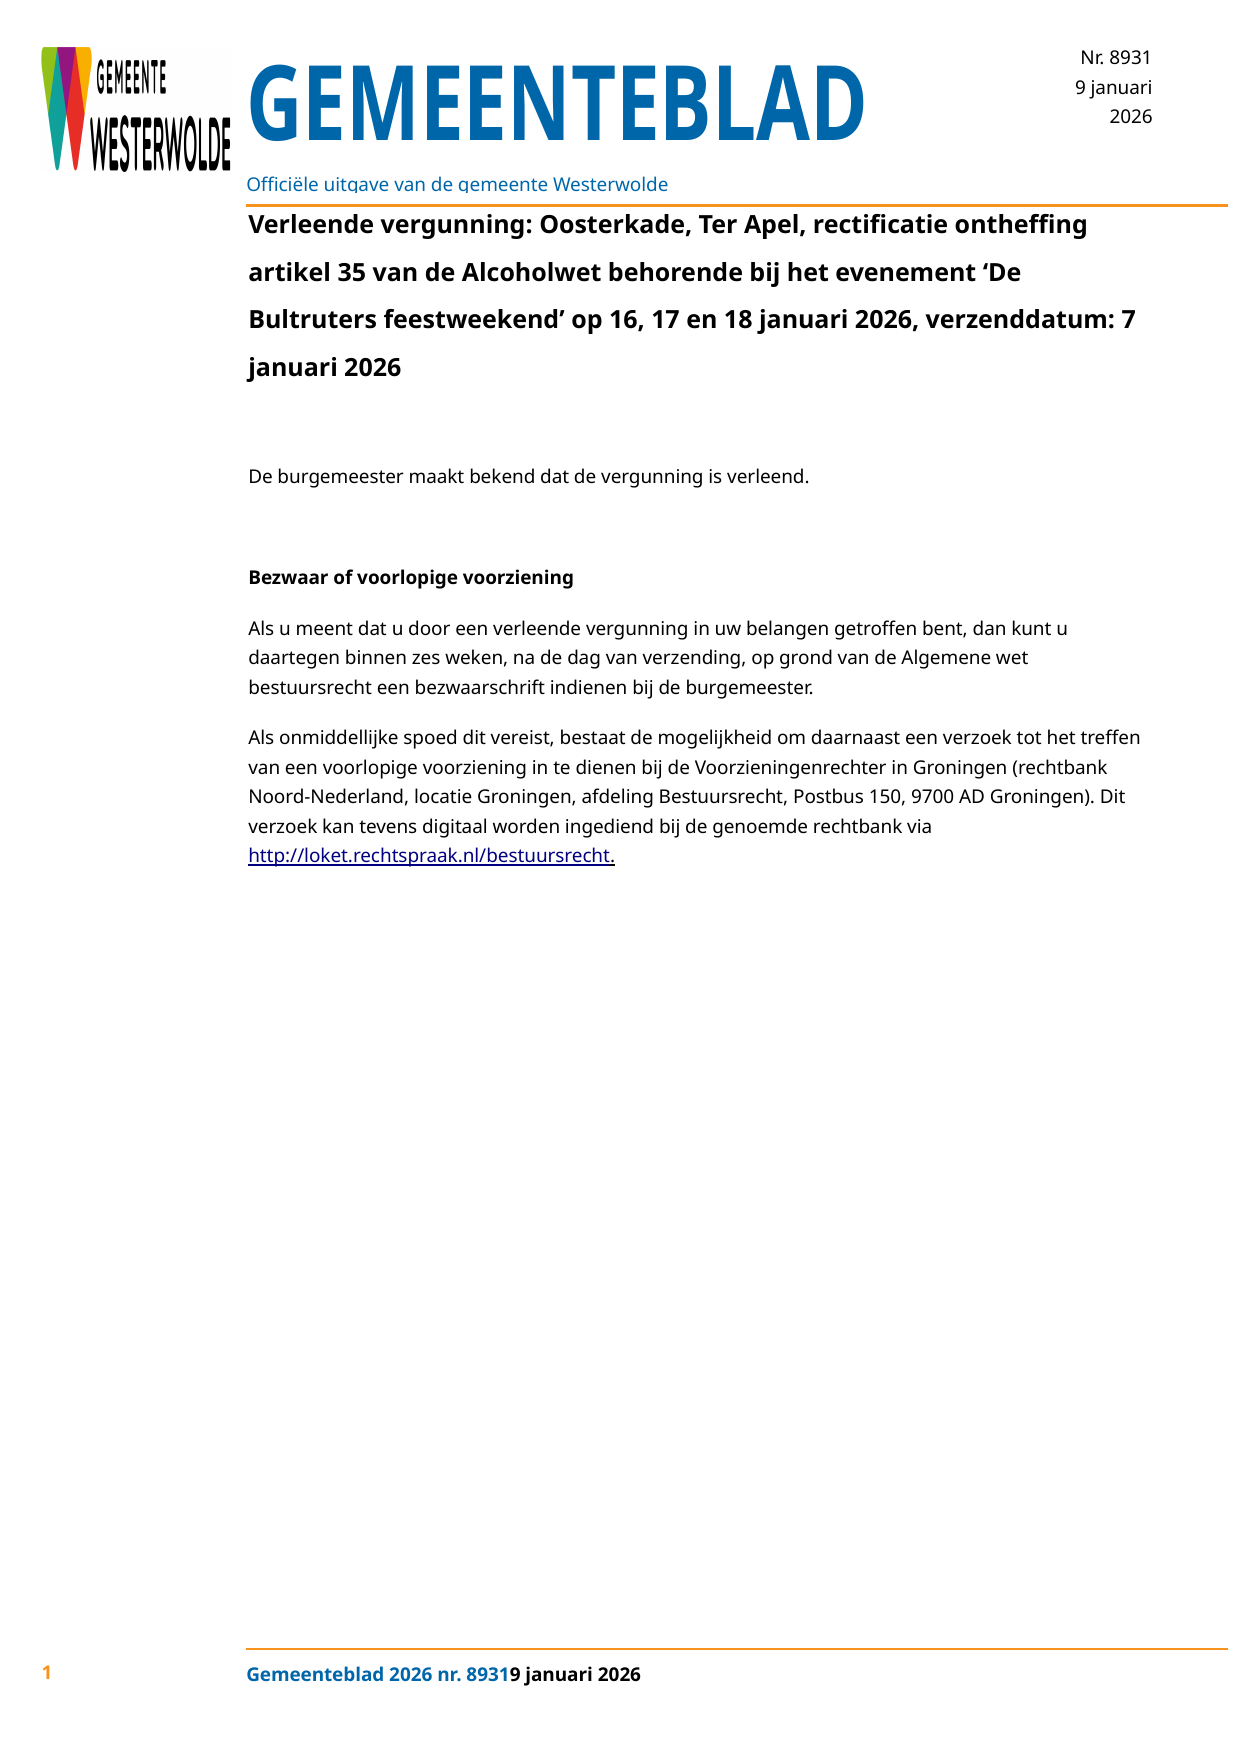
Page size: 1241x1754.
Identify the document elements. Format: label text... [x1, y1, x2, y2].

text De burgemeester maakt bekend dat de vergunning is verleend. [248, 463, 1152, 489]
text Verleende vergunning: Oosterkade, Ter Apel, rectificatie ontheffing artikel 35 van de Alcoholwet behorende bij het evenement ‘De Bultruters feestweekend’ op 16, 17 en 18 januari 2026, verzenddatum: 7 januari 2026 [248, 207, 1152, 384]
text Als u meent dat u door een verleende vergunning in uw belangen getroffen bent, dan kunt u daartegen binnen zes weken, na de dag van verzending, op grond van de Algemene wet bestuursrecht een bezwaarschrift indienen bij de burgemeester. [248, 615, 1152, 700]
text Als onmiddellijke spoed dit vereist, bestaat de mogelijkheid om daarnaast een verzoek tot het treffen van een voorlopige voorziening in te dienen bij de Voorzieningenrechter in Groningen (rechtbank Noord-Nederland, locatie Groningen, afdeling Bestuursrecht, Postbus 150, 9700 AD Groningen). Dit verzoek kan tevens digitaal worden ingediend bij de genoemde rechtbank via http://loket.rechtspraak.nl/bestuursrecht. [248, 724, 1152, 868]
picture [41, 47, 231, 172]
text Bezwaar of voorlopige voorziening [248, 564, 1152, 590]
